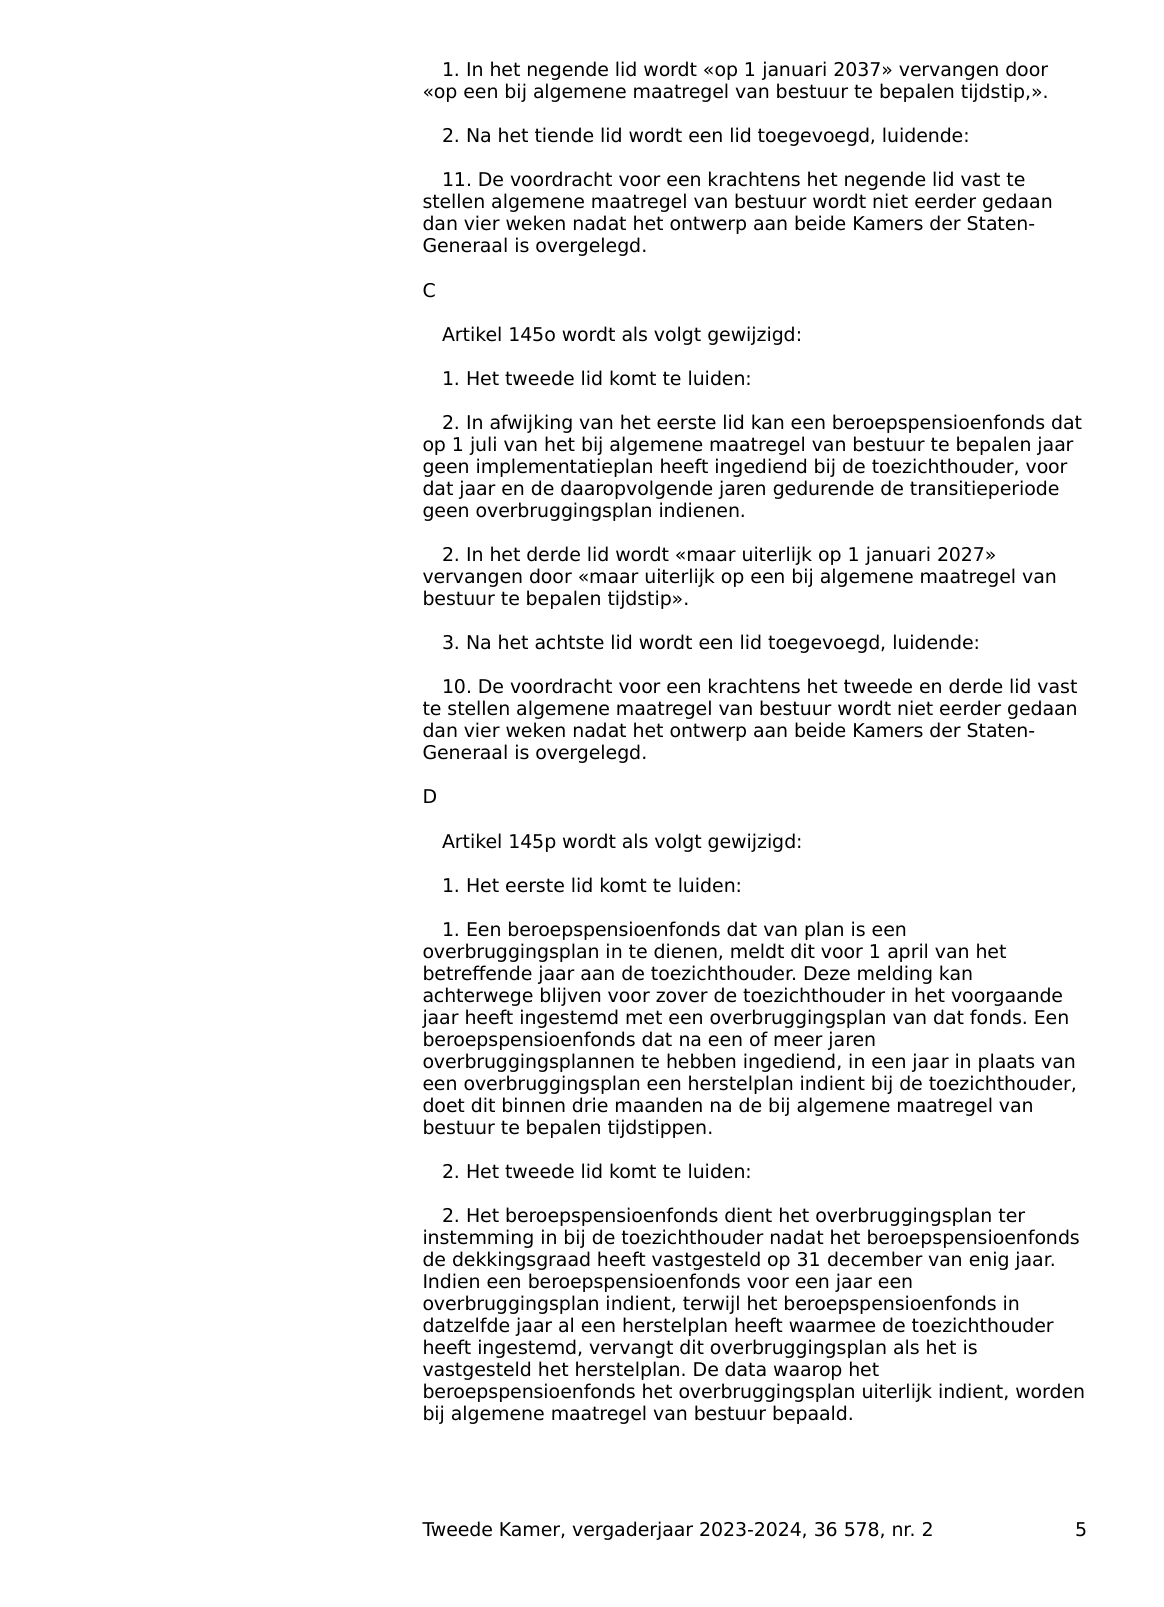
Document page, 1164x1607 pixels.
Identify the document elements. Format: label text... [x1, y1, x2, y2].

text 2. Het beroepspensioenfonds dient het overbruggingsplan ter instemming in bij de toezichthouder nadat het beroepspensioenfonds de dekkingsgraad heeft vastgesteld op 31 december van enig jaar. Indien een beroepspensioenfonds voor een jaar een overbruggingsplan indient, terwijl het beroepspensioenfonds in datzelfde jaar al een herstelplan heeft waarmee de toezichthouder heeft ingestemd, vervangt dit overbruggingsplan als het is vastgesteld het herstelplan. De data waarop het beroepspensioenfonds het overbruggingsplan uiterlijk indient, worden bij algemene maatregel van bestuur bepaald. [422, 1205, 1087, 1425]
text 1. Het tweede lid komt te luiden: [422, 368, 1087, 390]
text 2. Het tweede lid komt te luiden: [422, 1161, 1087, 1183]
text D [422, 786, 1087, 808]
text Artikel 145p wordt als volgt gewijzigd: [422, 831, 1087, 853]
text 2. Na het tiende lid wordt een lid toegevoegd, luidende: [422, 125, 1087, 147]
text 2. In afwijking van het eerste lid kan een beroepspensioenfonds dat op 1 juli van het bij algemene maatregel van bestuur te bepalen jaar geen implementatieplan heeft ingediend bij de toezichthouder, voor dat jaar en de daaropvolgende jaren gedurende de transitieperiode geen overbruggingsplan indienen. [422, 412, 1087, 522]
text C [422, 279, 1087, 301]
text 1. In het negende lid wordt «op 1 januari 2037» vervangen door «op een bij algemene maatregel van bestuur te bepalen tijdstip,». [422, 59, 1087, 103]
text Artikel 145o wordt als volgt gewijzigd: [422, 324, 1087, 346]
text 11. De voordracht voor een krachtens het negende lid vast te stellen algemene maatregel van bestuur wordt niet eerder gedaan dan vier weken nadat het ontwerp aan beide Kamers der Staten-Generaal is overgelegd. [422, 169, 1087, 257]
text 2. In het derde lid wordt «maar uiterlijk op 1 januari 2027» vervangen door «maar uiterlijk op een bij algemene maatregel van bestuur te bepalen tijdstip». [422, 544, 1087, 610]
text 1. Het eerste lid komt te luiden: [422, 875, 1087, 897]
text 3. Na het achtste lid wordt een lid toegevoegd, luidende: [422, 632, 1087, 654]
text 1. Een beroepspensioenfonds dat van plan is een overbruggingsplan in te dienen, meldt dit voor 1 april van het betreffende jaar aan de toezichthouder. Deze melding kan achterwege blijven voor zover de toezichthouder in het voorgaande jaar heeft ingestemd met een overbruggingsplan van dat fonds. Een beroepspensioenfonds dat na een of meer jaren overbruggingsplannen te hebben ingediend, in een jaar in plaats van een overbruggingsplan een herstelplan indient bij de toezichthouder, doet dit binnen drie maanden na de bij algemene maatregel van bestuur te bepalen tijdstippen. [422, 919, 1087, 1139]
text 10. De voordracht voor een krachtens het tweede en derde lid vast te stellen algemene maatregel van bestuur wordt niet eerder gedaan dan vier weken nadat het ontwerp aan beide Kamers der Staten-Generaal is overgelegd. [422, 676, 1087, 764]
